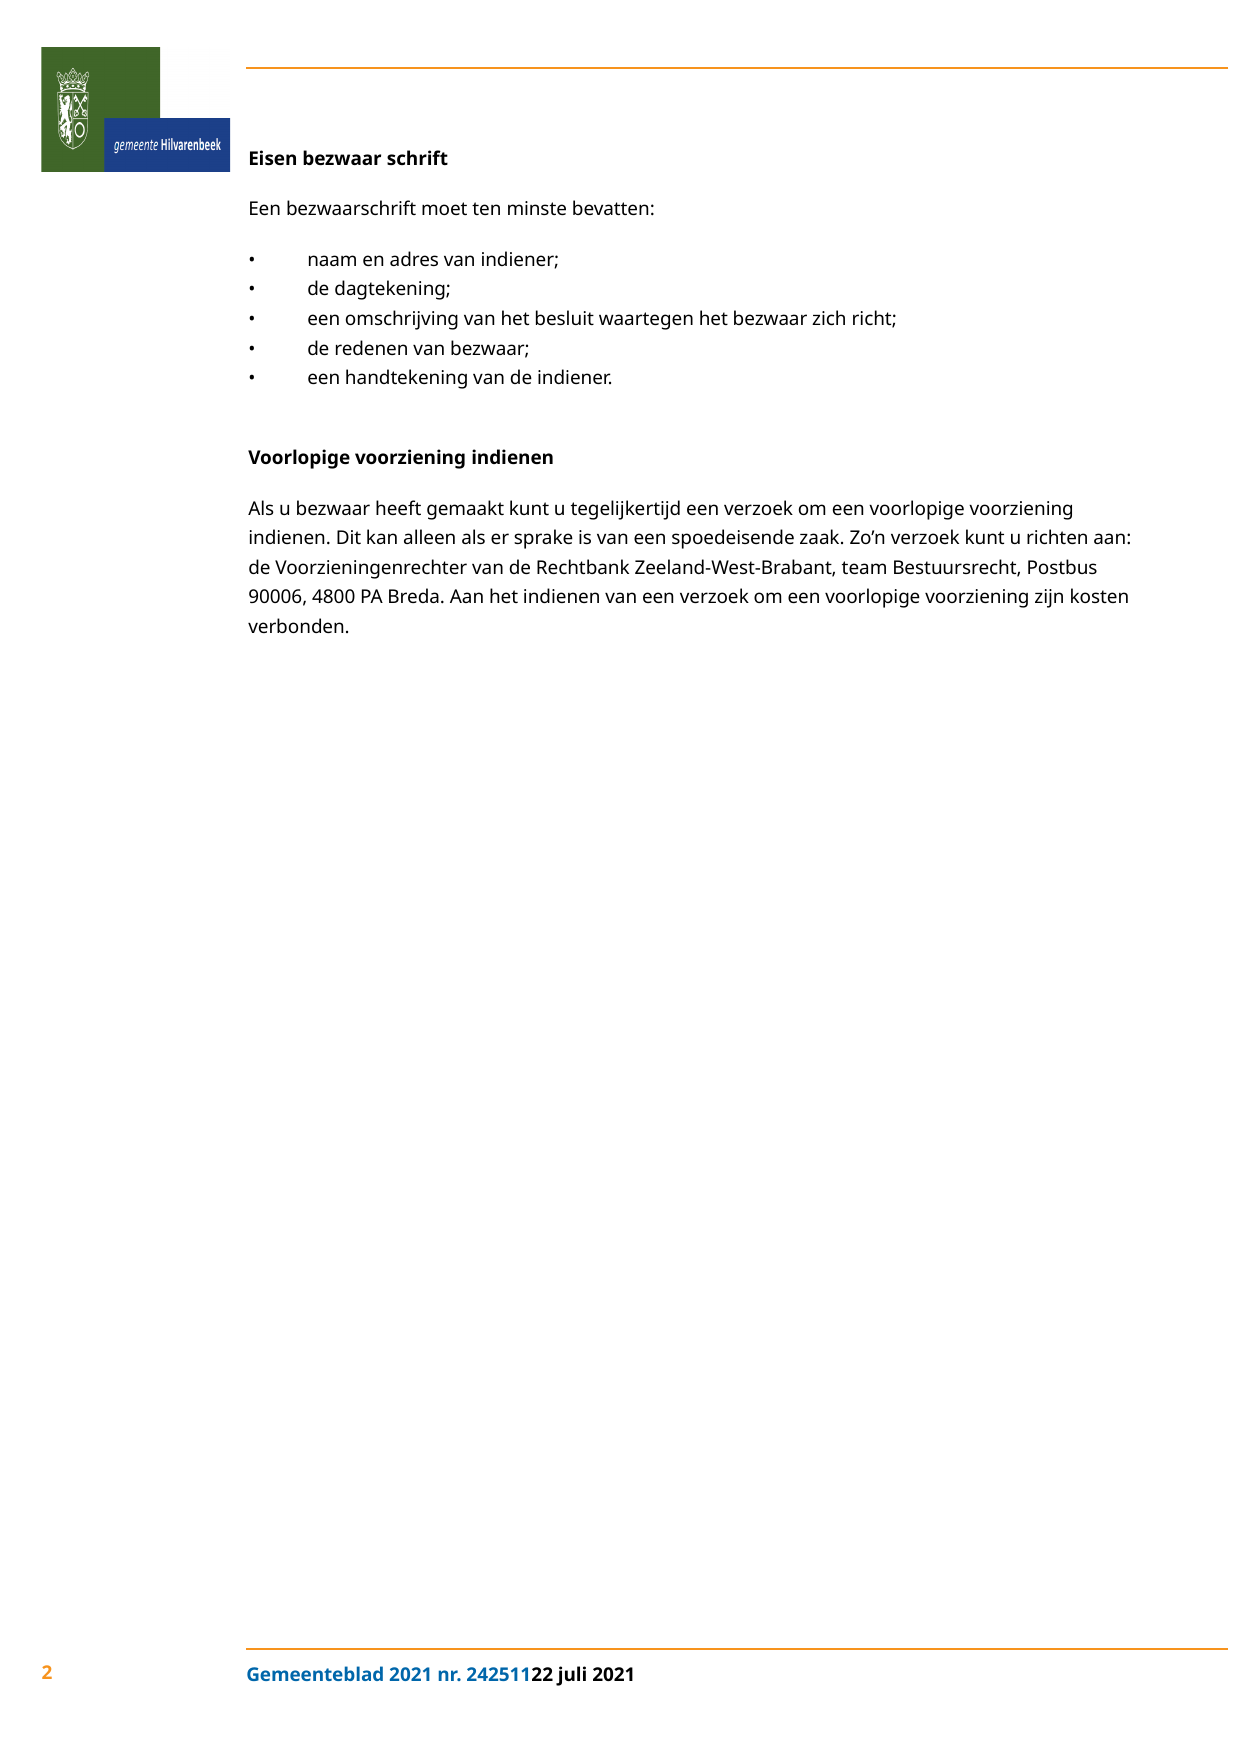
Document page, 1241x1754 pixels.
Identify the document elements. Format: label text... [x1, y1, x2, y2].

text Als u bezwaar heeft gemaakt kunt u tegelijkertijd een verzoek om een voorlopige voorziening indienen. Dit kan alleen als er sprake is van een spoedeisende zaak. Zo’n verzoek kunt u richten aan: de Voorzieningenrechter van de Rechtbank Zeeland-West-Brabant, team Bestuursrecht, Postbus 90006, 4800 PA Breda. Aan het indienen van een verzoek om een voorlopige voorziening zijn kosten verbonden. [248, 495, 1152, 639]
list naam en adres van indiener; [248, 246, 1152, 272]
text Een bezwaarschrift moet ten minste bevatten: [248, 196, 1152, 221]
list een handtekening van de indiener. [248, 364, 1152, 390]
list een omschrijving van het besluit waartegen het bezwaar zich richt; [248, 305, 1152, 331]
list de dagtekening; [248, 276, 1152, 301]
list de redenen van bezwaar; [248, 335, 1152, 361]
text Eisen bezwaar schrift [248, 145, 1152, 171]
picture [41, 47, 231, 172]
text Voorlopige voorziening indienen [248, 444, 1152, 470]
